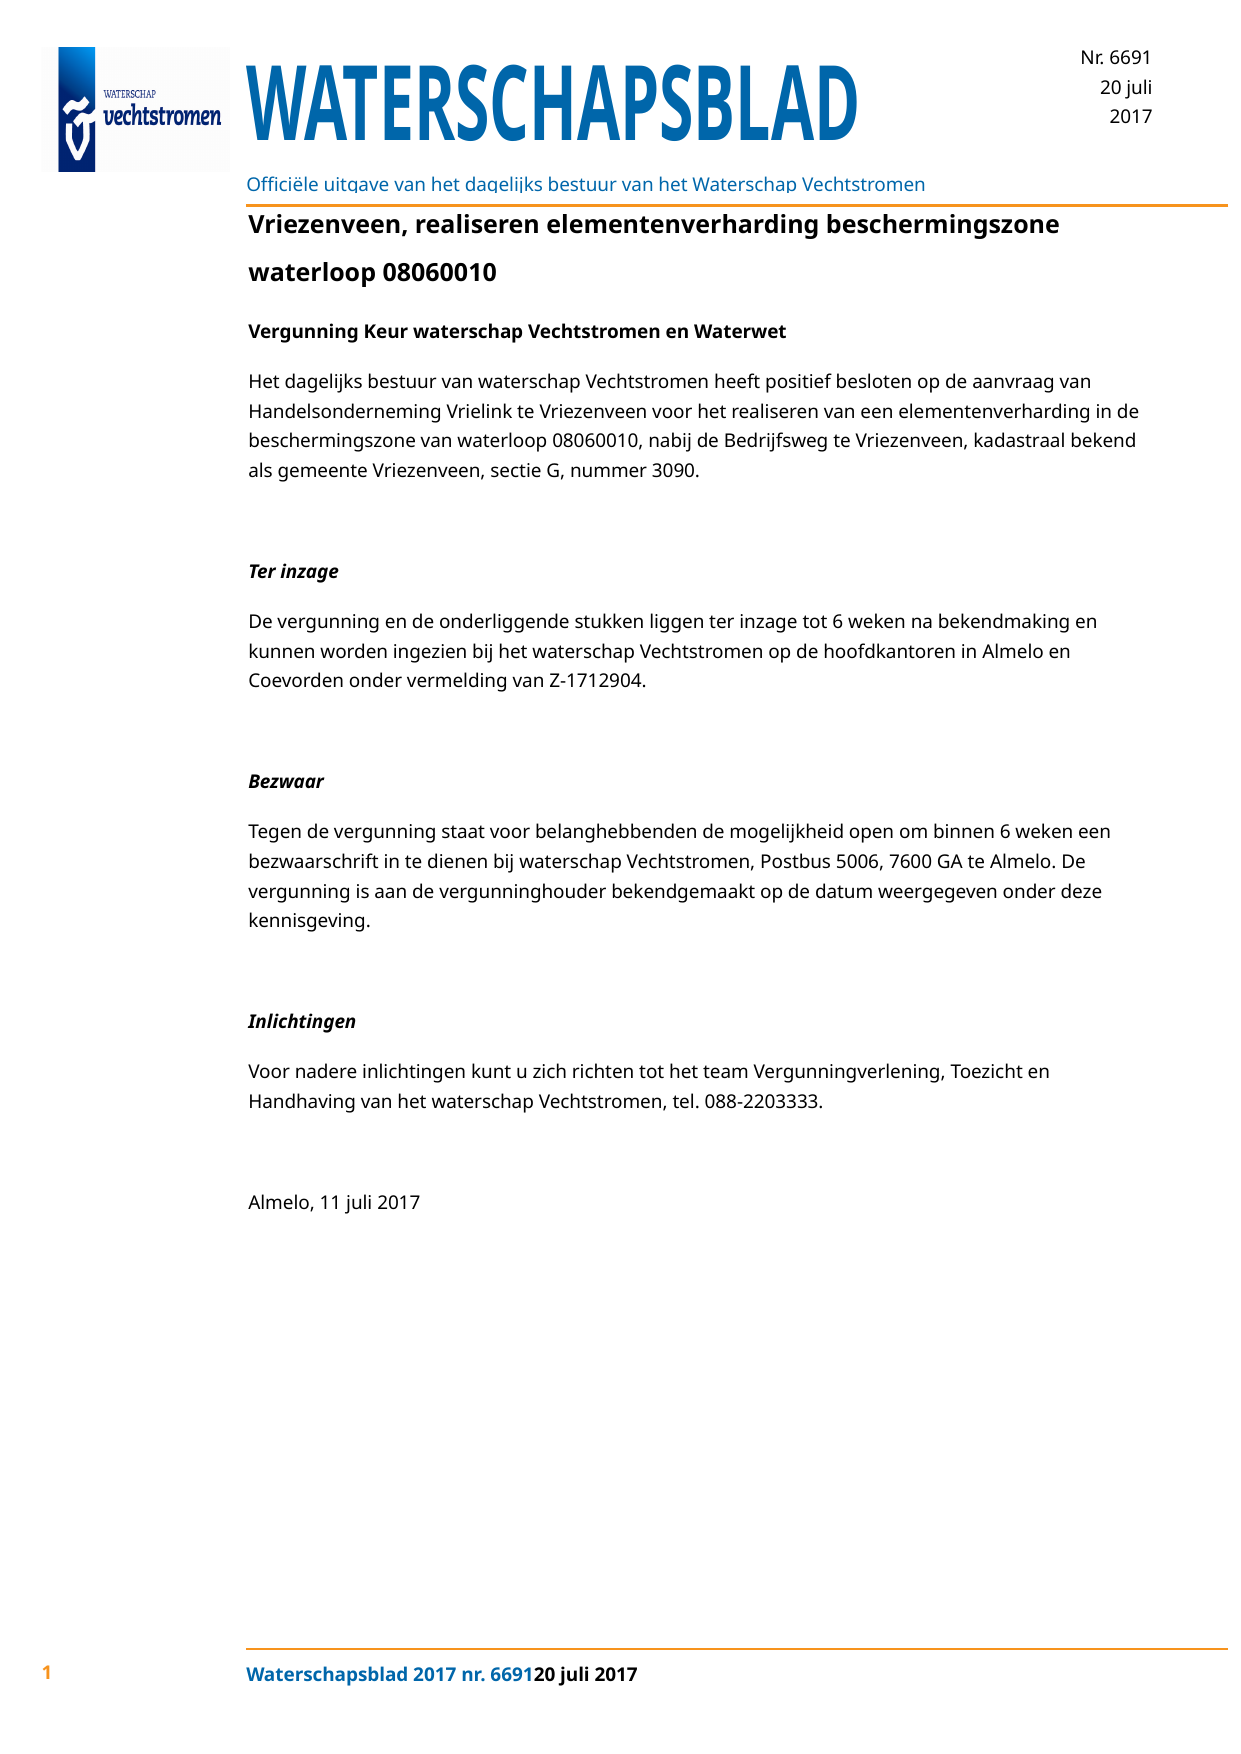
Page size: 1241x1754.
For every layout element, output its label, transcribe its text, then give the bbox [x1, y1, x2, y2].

text Vriezenveen, realiseren elementenverharding beschermingszone waterloop 08060010 [248, 207, 1152, 288]
text De vergunning en de onderliggende stukken liggen ter inzage tot 6 weken na bekendmaking en kunnen worden ingezien bij het waterschap Vechtstromen op de hoofdkantoren in Almelo en Coevorden onder vermelding van Z-1712904. [248, 608, 1152, 693]
text Bezwaar [248, 768, 1152, 794]
text Inlichtingen [248, 1008, 1152, 1034]
text Het dagelijks bestuur van waterschap Vechtstromen heeft positief besloten op de aanvraag van Handelsonderneming Vrielink te Vriezenveen voor het realiseren van een elementenverharding in de beschermingszone van waterloop 08060010, nabij de Bedrijfsweg te Vriezenveen, kadastraal bekend als gemeente Vriezenveen, sectie G, nummer 3090. [248, 368, 1152, 483]
text Tegen de vergunning staat voor belanghebbenden de mogelijkheid open om binnen 6 weken een bezwaarschrift in te dienen bij waterschap Vechtstromen, Postbus 5006, 7600 GA te Almelo. De vergunning is aan de vergunninghouder bekendgemaakt op de datum weergegeven onder deze kennisgeving. [248, 819, 1152, 933]
text Almelo, 11 juli 2017 [248, 1189, 1152, 1215]
text Voor nadere inlichtingen kunt u zich richten tot het team Vergunningverlening, Toezicht en Handhaving van het waterschap Vechtstromen, tel. 088-2203333. [248, 1059, 1152, 1114]
picture [41, 47, 231, 172]
text Vergunning Keur waterschap Vechtstromen en Waterwet [248, 318, 1152, 344]
text Ter inzage [248, 558, 1152, 584]
